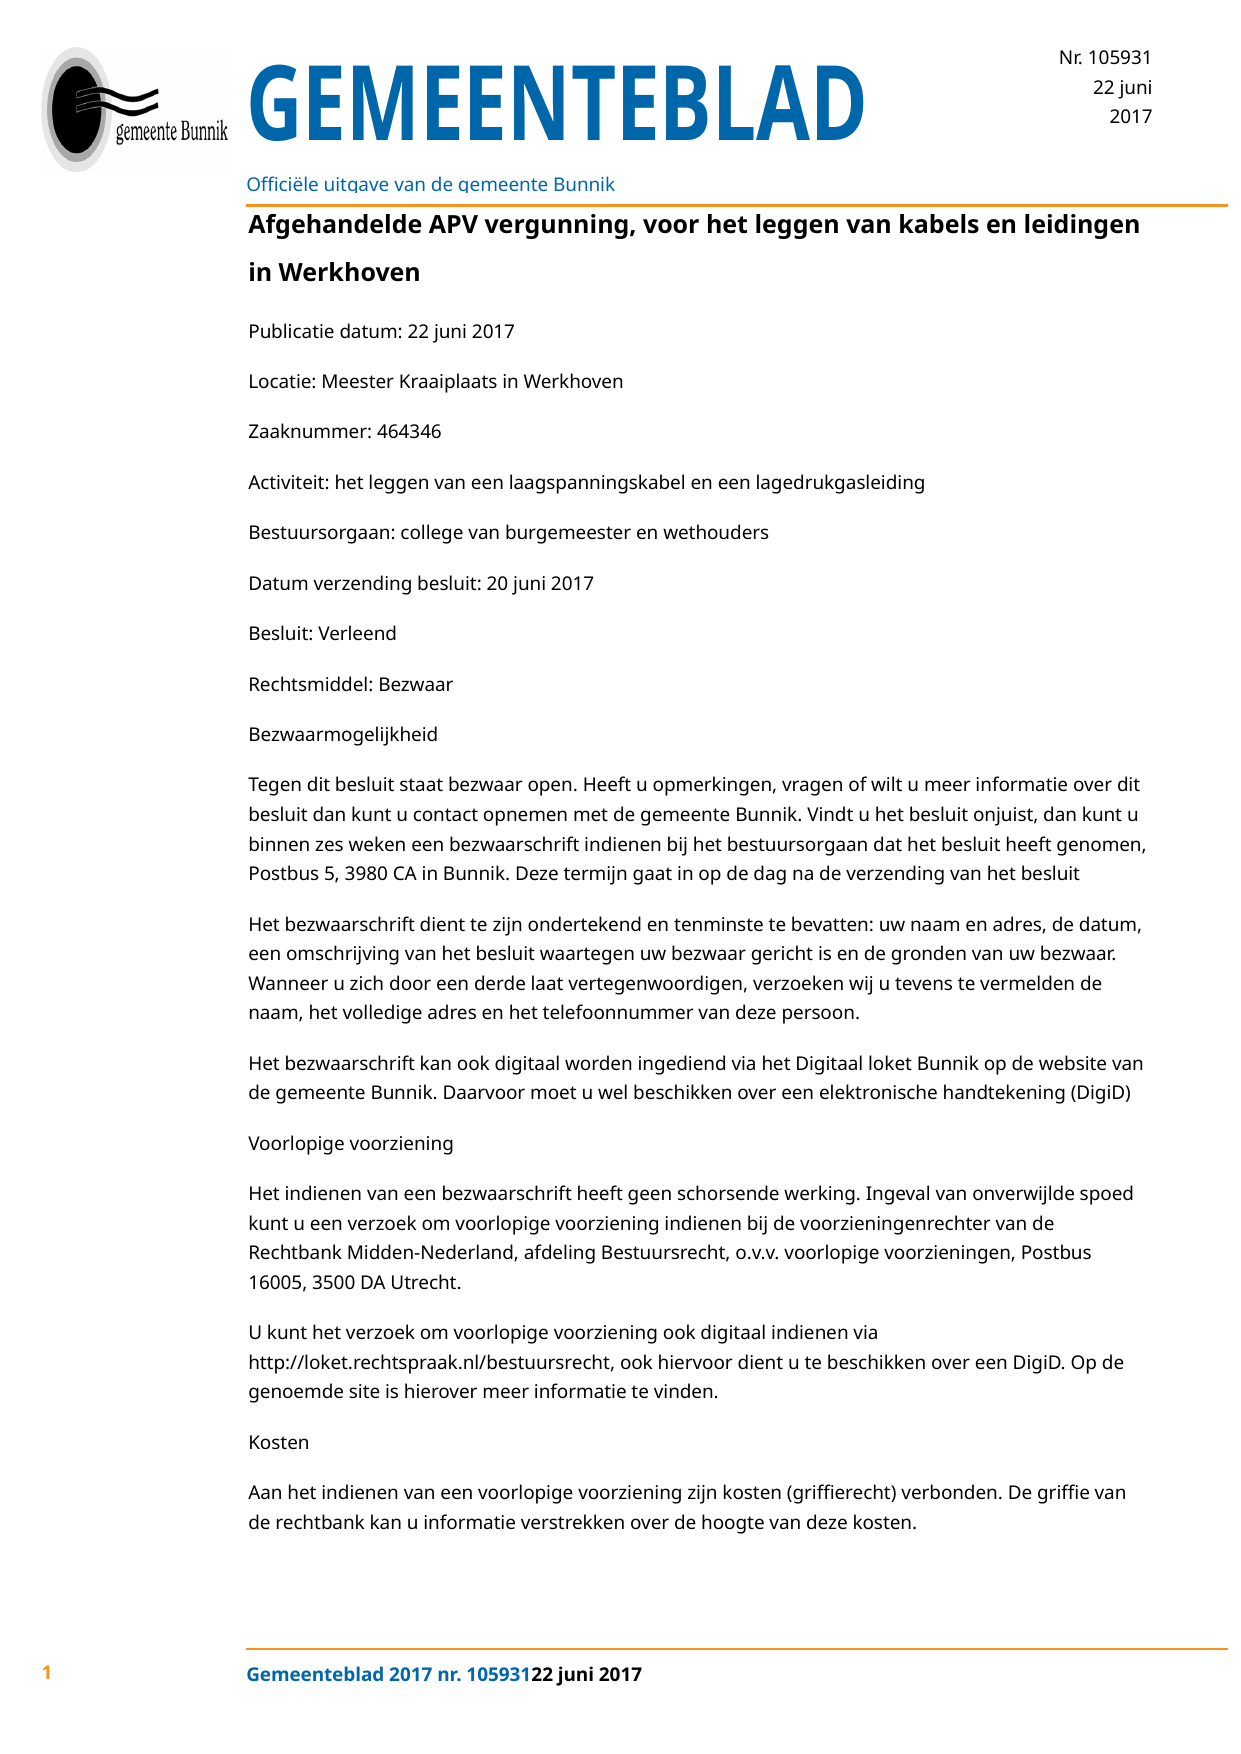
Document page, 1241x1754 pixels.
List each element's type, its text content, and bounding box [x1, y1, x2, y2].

text U kunt het verzoek om voorlopige voorziening ook digitaal indienen via http://loket.rechtspraak.nl/bestuursrecht, ook hiervoor dient u te beschikken over een DigiD. Op de genoemde site is hierover meer informatie te vinden. [248, 1319, 1152, 1404]
picture [41, 47, 231, 172]
text Het bezwaarschrift dient te zijn ondertekend en tenminste te bevatten: uw naam en adres, de datum, een omschrijving van het besluit waartegen uw bezwaar gericht is en de gronden van uw bezwaar. Wanneer u zich door een derde laat vertegenwoordigen, verzoeken wij u tevens te vermelden de naam, het volledige adres en het telefoonnummer van deze persoon. [248, 911, 1152, 1025]
text Locatie: Meester Kraaiplaats in Werkhoven [248, 368, 1152, 394]
text Bezwaarmogelijkheid [248, 721, 1152, 747]
text Besluit: Verleend [248, 620, 1152, 646]
text Het bezwaarschrift kan ook digitaal worden ingediend via het Digitaal loket Bunnik op de website van de gemeente Bunnik. Daarvoor moet u wel beschikken over een elektronische handtekening (DigiD) [248, 1050, 1152, 1105]
text Activiteit: het leggen van een laagspanningskabel en een lagedrukgasleiding [248, 469, 1152, 495]
text Publicatie datum: 22 juni 2017 [248, 318, 1152, 344]
text Het indienen van een bezwaarschrift heeft geen schorsende werking. Ingeval van onverwijlde spoed kunt u een verzoek om voorlopige voorziening indienen bij de voorzieningenrechter van de Rechtbank Midden-Nederland, afdeling Bestuursrecht, o.v.v. voorlopige voorzieningen, Postbus 16005, 3500 DA Utrecht. [248, 1180, 1152, 1295]
text Afgehandelde APV vergunning, voor het leggen van kabels en leidingen in Werkhoven [248, 207, 1152, 288]
text Rechtsmiddel: Bezwaar [248, 671, 1152, 697]
text Datum verzending besluit: 20 juni 2017 [248, 570, 1152, 596]
text Tegen dit besluit staat bezwaar open. Heeft u opmerkingen, vragen of wilt u meer informatie over dit besluit dan kunt u contact opnemen met de gemeente Bunnik. Vindt u het besluit onjuist, dan kunt u binnen zes weken een bezwaarschrift indienen bij het bestuursorgaan dat het besluit heeft genomen, Postbus 5, 3980 CA in Bunnik. Deze termijn gaat in op de dag na de verzending van het besluit [248, 772, 1152, 886]
text Aan het indienen van een voorlopige voorziening zijn kosten (griffierecht) verbonden. De griffie van de rechtbank kan u informatie verstrekken over de hoogte van deze kosten. [248, 1479, 1152, 1535]
text Bestuursorgaan: college van burgemeester en wethouders [248, 519, 1152, 545]
text Zaaknummer: 464346 [248, 419, 1152, 444]
text Voorlopige voorziening [248, 1130, 1152, 1156]
text Kosten [248, 1429, 1152, 1455]
